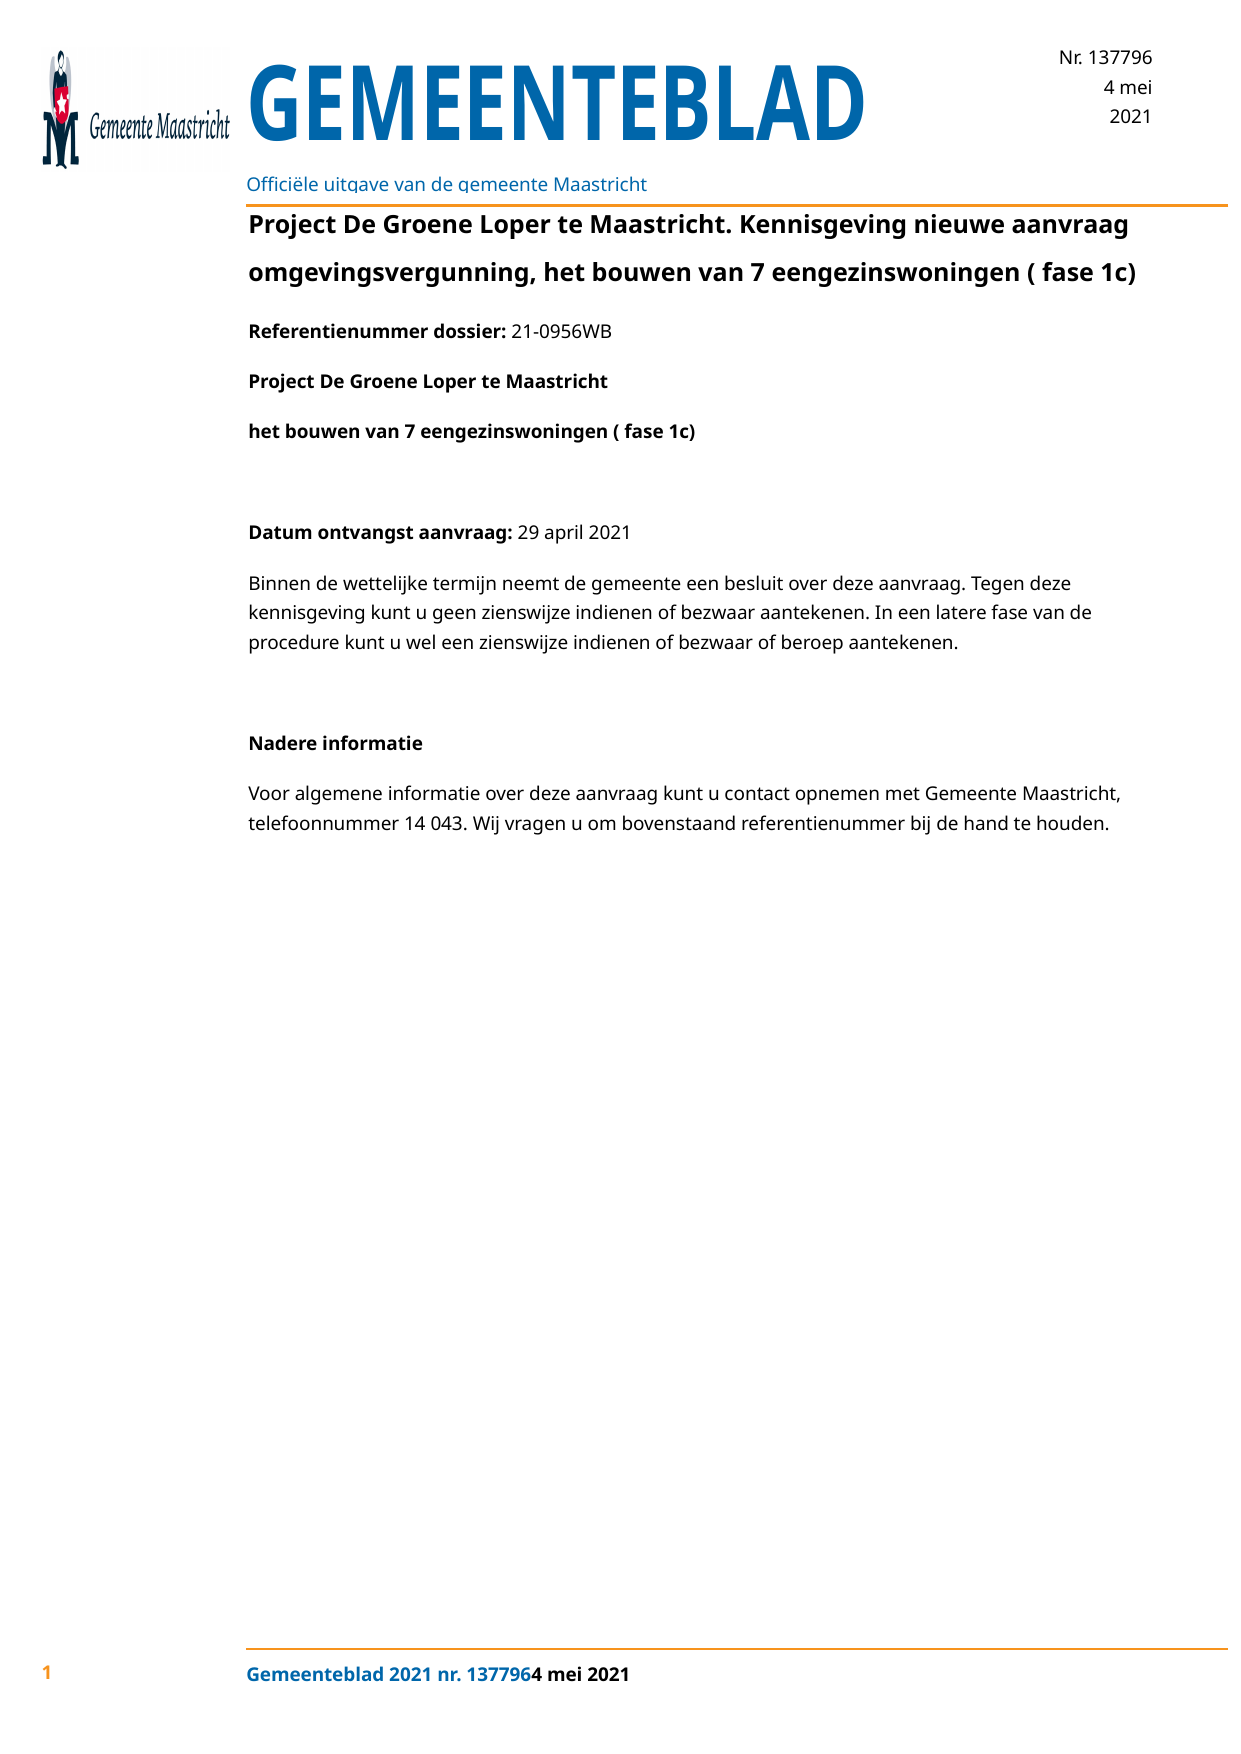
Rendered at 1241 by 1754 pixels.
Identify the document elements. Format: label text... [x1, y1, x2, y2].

text Nadere informatie [248, 730, 1152, 756]
picture [41, 47, 231, 172]
text het bouwen van 7 eengezinswoningen ( fase 1c) [248, 419, 1152, 444]
text Voor algemene informatie over deze aanvraag kunt u contact opnemen met Gemeente Maastricht, telefoonnummer 14 043. Wij vragen u om bovenstaand referentienummer bij de hand te houden. [248, 780, 1152, 836]
text Project De Groene Loper te Maastricht [248, 368, 1152, 394]
text Datum ontvangst aanvraag: 29 april 2021 [248, 519, 1152, 545]
text Project De Groene Loper te Maastricht. Kennisgeving nieuwe aanvraag omgevingsvergunning, het bouwen van 7 eengezinswoningen ( fase 1c) [248, 207, 1152, 288]
text Referentienummer dossier: 21-0956WB [248, 318, 1152, 344]
text Binnen de wettelijke termijn neemt de gemeente een besluit over deze aanvraag. Tegen deze kennisgeving kunt u geen zienswijze indienen of bezwaar aantekenen. In een latere fase van de procedure kunt u wel een zienswijze indienen of bezwaar of beroep aantekenen. [248, 570, 1152, 655]
